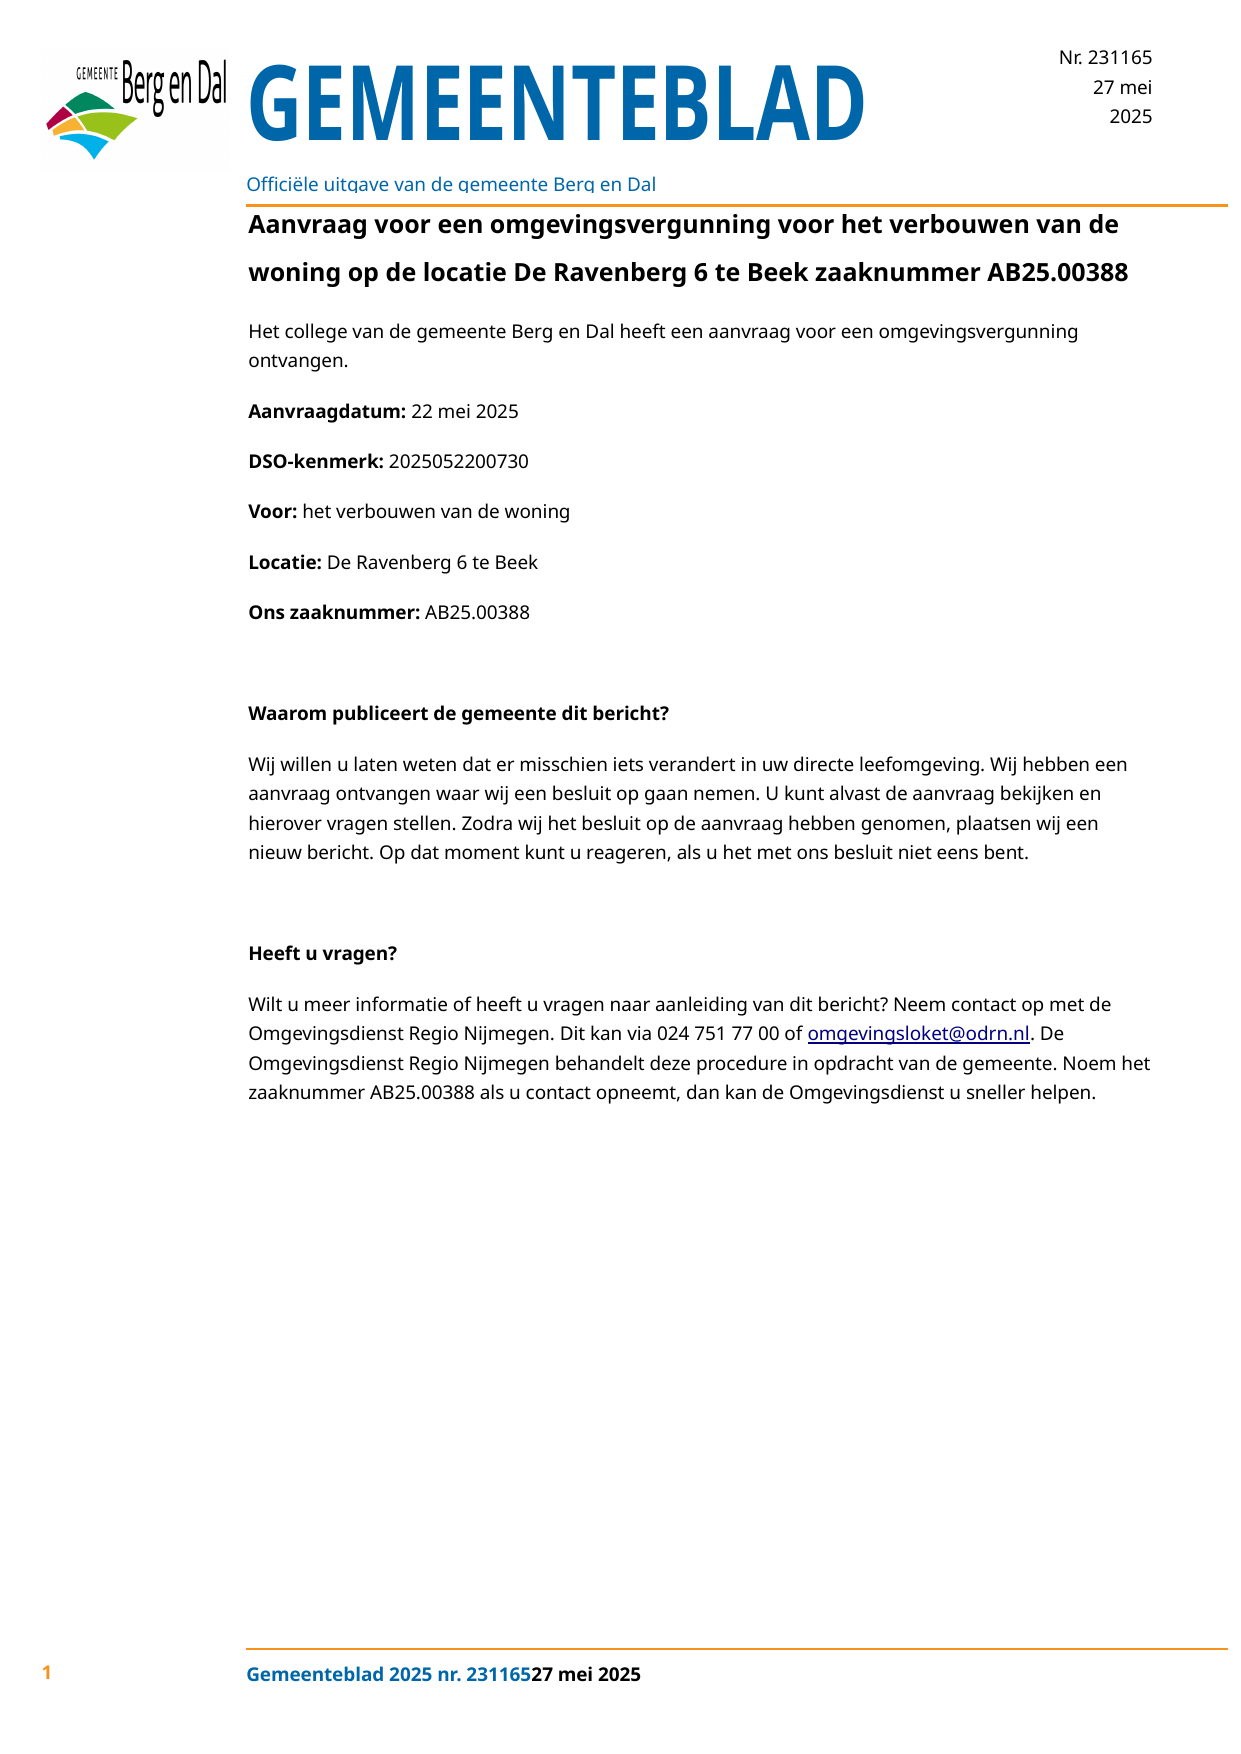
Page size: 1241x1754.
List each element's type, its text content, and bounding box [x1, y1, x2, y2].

text Locatie: De Ravenberg 6 te Beek [248, 549, 1152, 575]
text Wilt u meer informatie of heeft u vragen naar aanleiding van dit bericht? Neem contact op met de Omgevingsdienst Regio Nijmegen. Dit kan via 024 751 77 00 of omgevingsloket@odrn.nl. De Omgevingsdienst Regio Nijmegen behandelt deze procedure in opdracht van de gemeente. Noem het zaaknummer AB25.00388 als u contact opneemt, dan kan de Omgevingsdienst u sneller helpen. [248, 991, 1152, 1105]
text Het college van de gemeente Berg en Dal heeft een aanvraag voor een omgevingsvergunning ontvangen. [248, 318, 1152, 373]
text Aanvraag voor een omgevingsvergunning voor het verbouwen van de woning op de locatie De Ravenberg 6 te Beek zaaknummer AB25.00388 [248, 207, 1152, 288]
text Ons zaaknummer: AB25.00388 [248, 599, 1152, 625]
text Waarom publiceert de gemeente dit bericht? [248, 700, 1152, 726]
text Voor: het verbouwen van de woning [248, 499, 1152, 524]
text Wij willen u laten weten dat er misschien iets verandert in uw directe leefomgeving. Wij hebben een aanvraag ontvangen waar wij een besluit op gaan nemen. U kunt alvast de aanvraag bekijken en hierover vragen stellen. Zodra wij het besluit op de aanvraag hebben genomen, plaatsen wij een nieuw bericht. Op dat moment kunt u reageren, als u het met ons besluit niet eens bent. [248, 751, 1152, 865]
picture [41, 47, 231, 172]
text DSO-kenmerk: 2025052200730 [248, 448, 1152, 474]
text Heeft u vragen? [248, 940, 1152, 966]
text Aanvraagdatum: 22 mei 2025 [248, 398, 1152, 424]
